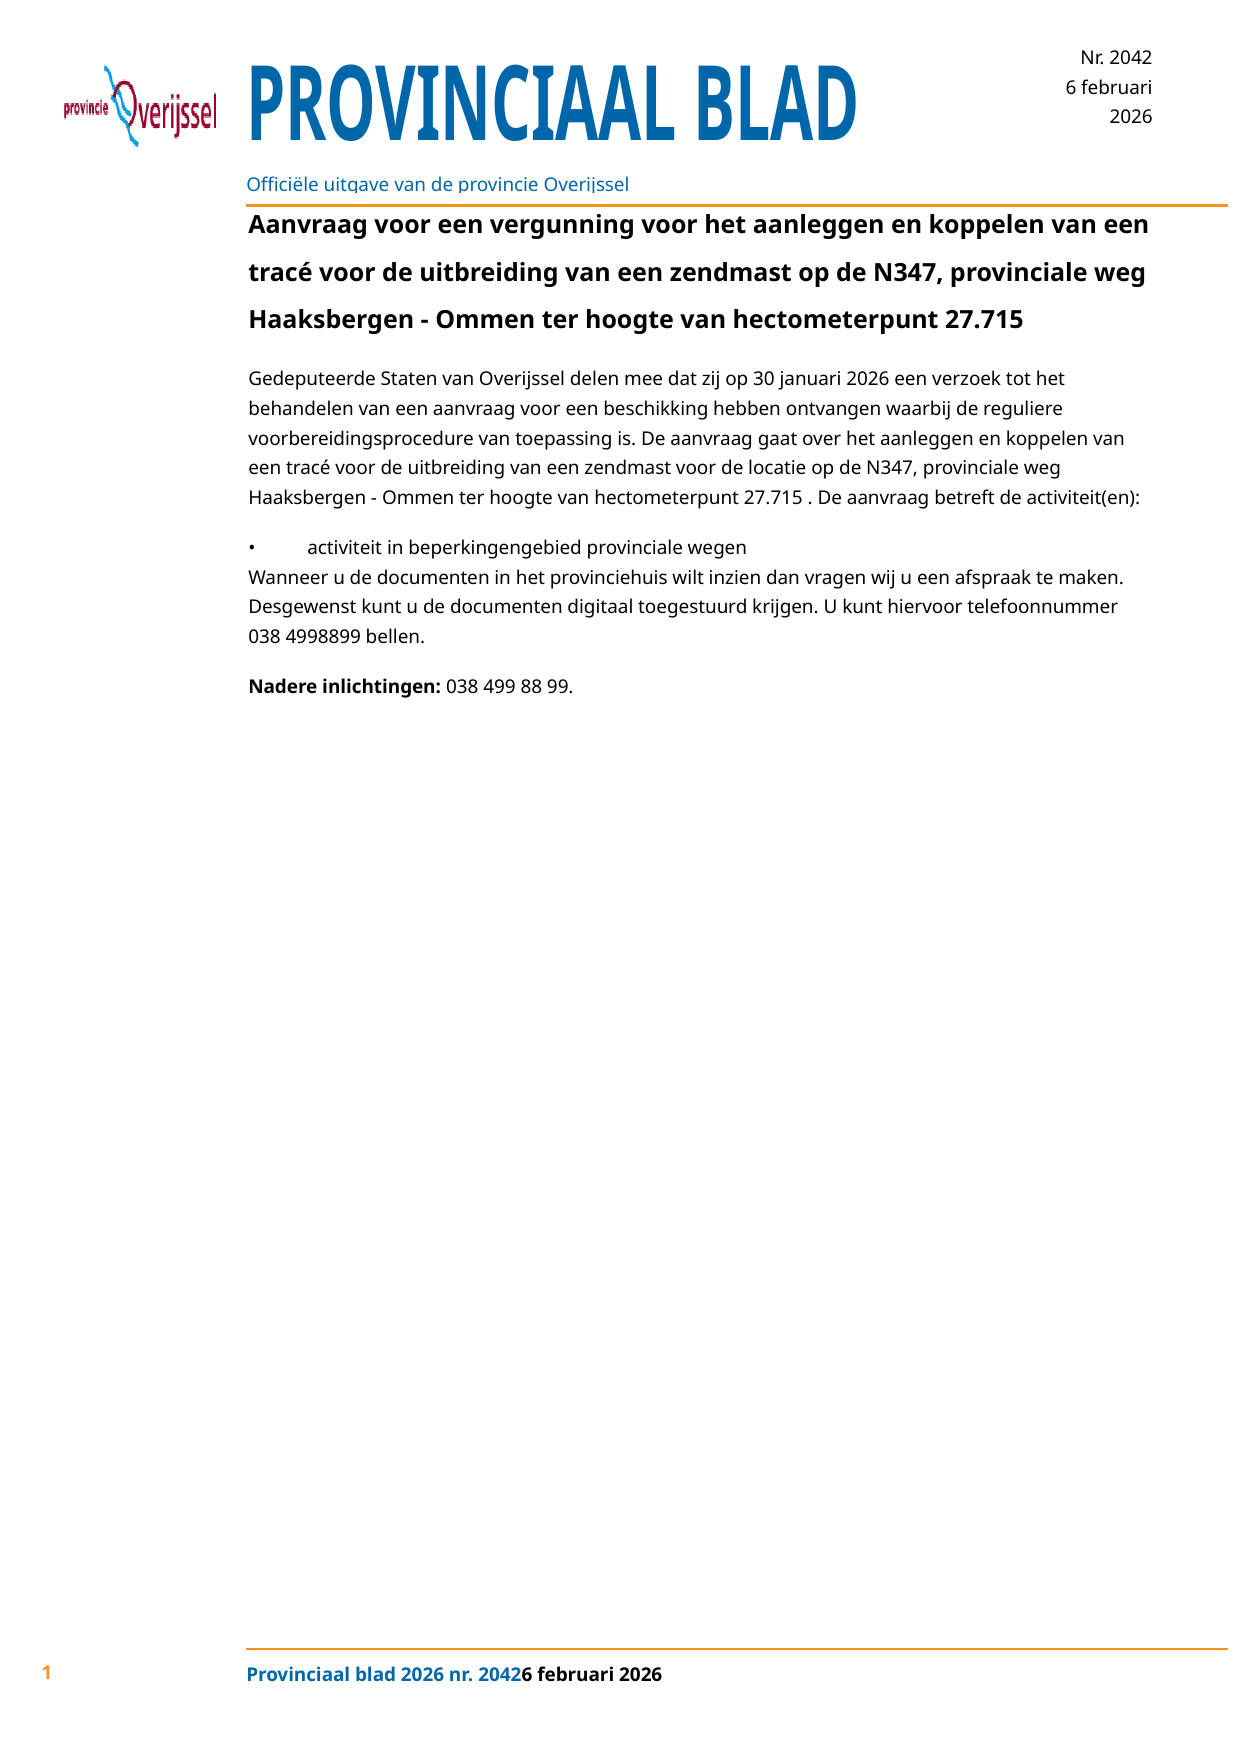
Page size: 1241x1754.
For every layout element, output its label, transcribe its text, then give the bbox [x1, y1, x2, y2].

text Wanneer u de documenten in het provinciehuis wilt inzien dan vragen wij u een afspraak te maken. Desgewenst kunt u de documenten digitaal toegestuurd krijgen. U kunt hiervoor telefoonnummer 038 4998899 bellen. [248, 564, 1152, 649]
text Nadere inlichtingen: 038 499 88 99. [248, 673, 1152, 699]
picture [41, 47, 231, 172]
text Aanvraag voor een vergunning voor het aanleggen en koppelen van een tracé voor de uitbreiding van een zendmast op de N347, provinciale weg Haaksbergen - Ommen ter hoogte van hectometerpunt 27.715 [248, 207, 1152, 336]
list activiteit in beperkingengebied provinciale wegen [248, 534, 1152, 560]
text Gedeputeerde Staten van Overijssel delen mee dat zij op 30 januari 2026 een verzoek tot het behandelen van een aanvraag voor een beschikking hebben ontvangen waarbij de reguliere voorbereidingsprocedure van toepassing is. De aanvraag gaat over het aanleggen en koppelen van een tracé voor de uitbreiding van een zendmast voor de locatie op de N347, provinciale weg Haaksbergen - Ommen ter hoogte van hectometerpunt 27.715 . De aanvraag betreft de activiteit(en): [248, 366, 1152, 509]
